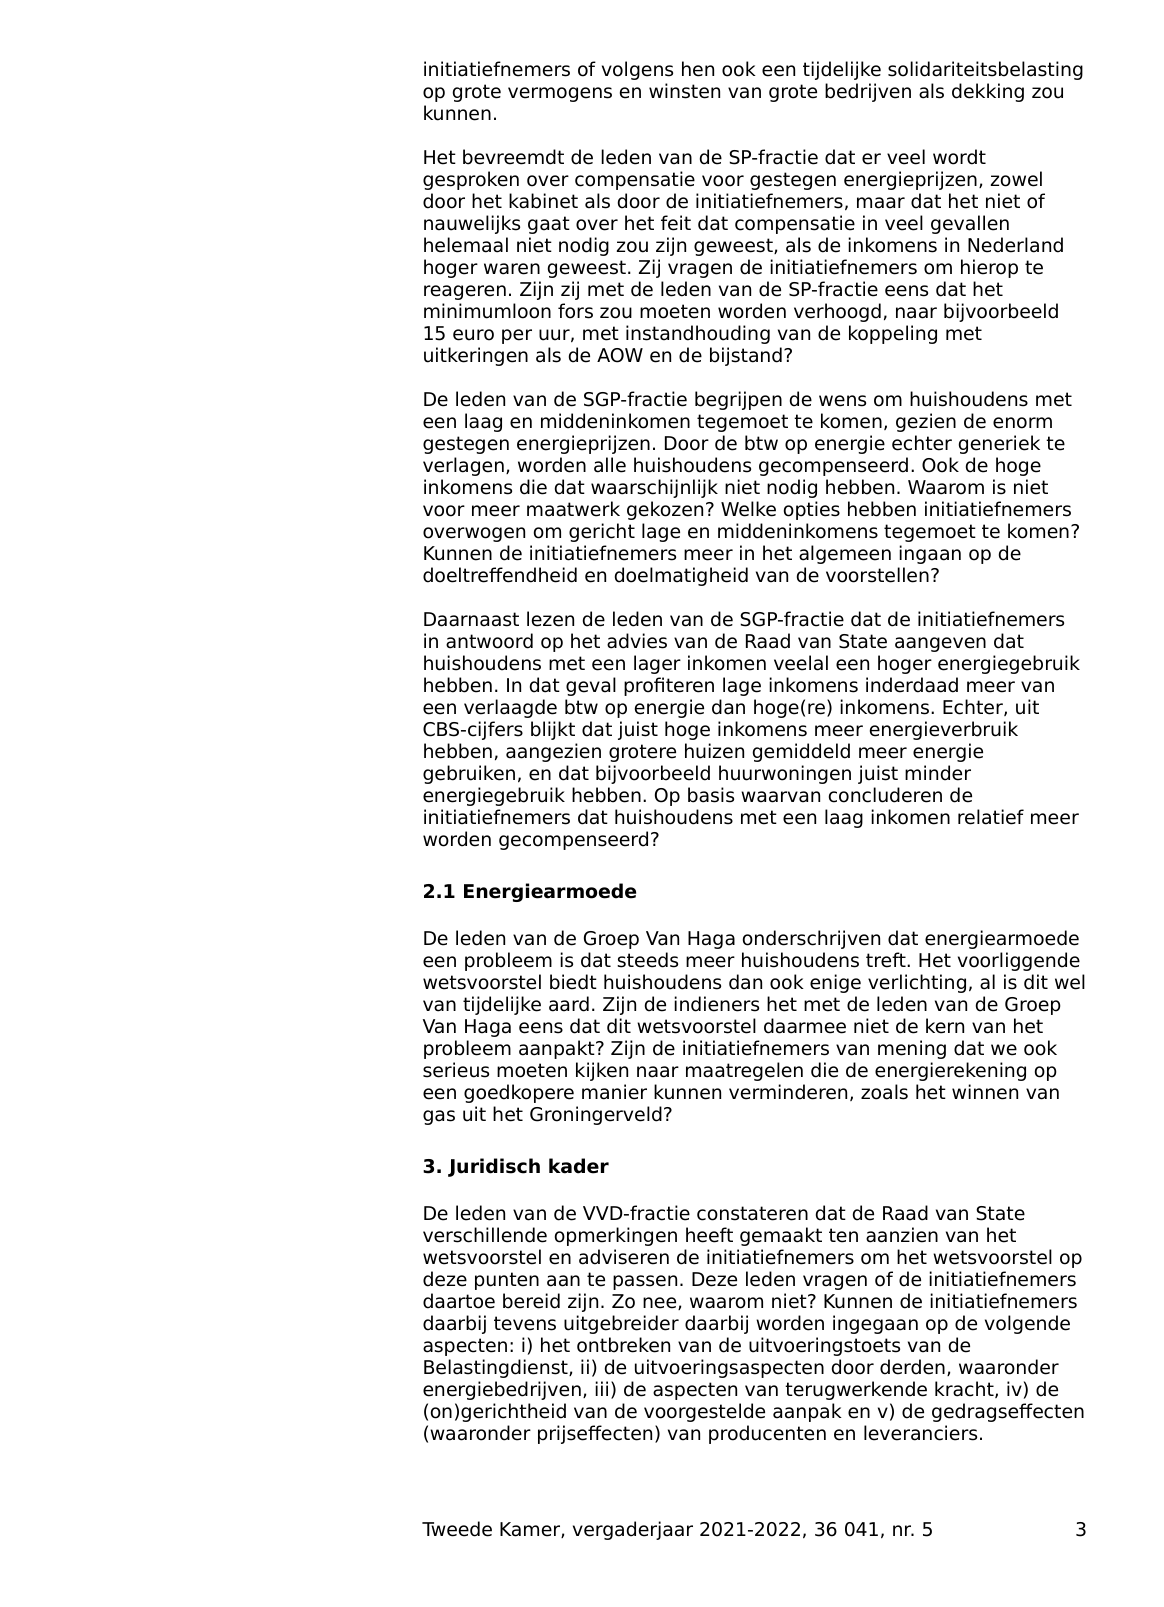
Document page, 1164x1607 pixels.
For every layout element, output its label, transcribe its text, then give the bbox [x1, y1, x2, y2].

text De leden van de Groep Van Haga onderschrijven dat energiearmoede een probleem is dat steeds meer huishoudens treft. Het voorliggende wetsvoorstel biedt huishoudens dan ook enige verlichting, al is dit wel van tijdelijke aard. Zijn de indieners het met de leden van de Groep Van Haga eens dat dit wetsvoorstel daarmee niet de kern van het probleem aanpakt? Zijn de initiatiefnemers van mening dat we ook serieus moeten kijken naar maatregelen die de energierekening op een goedkopere manier kunnen verminderen, zoals het winnen van gas uit het Groningerveld? [422, 928, 1087, 1126]
text Het bevreemdt de leden van de SP-fractie dat er veel wordt gesproken over compensatie voor gestegen energieprijzen, zowel door het kabinet als door de initiatiefnemers, maar dat het niet of nauwelijks gaat over het feit dat compensatie in veel gevallen helemaal niet nodig zou zijn geweest, als de inkomens in Nederland hoger waren geweest. Zij vragen de initiatiefnemers om hierop te reageren. Zijn zij met de leden van de SP-fractie eens dat het minimumloon fors zou moeten worden verhoogd, naar bijvoorbeeld 15 euro per uur, met instandhouding van de koppeling met uitkeringen als de AOW en de bijstand? [422, 147, 1087, 367]
subtitle 2.1 Energiearmoede [422, 881, 1087, 903]
text Daarnaast lezen de leden van de SGP-fractie dat de initiatiefnemers in antwoord op het advies van de Raad van State aangeven dat huishoudens met een lager inkomen veelal een hoger energiegebruik hebben. In dat geval profiteren lage inkomens inderdaad meer van een verlaagde btw op energie dan hoge(re) inkomens. Echter, uit CBS-cijfers blijkt dat juist hoge inkomens meer energieverbruik hebben, aangezien grotere huizen gemiddeld meer energie gebruiken, en dat bijvoorbeeld huurwoningen juist minder energiegebruik hebben. Op basis waarvan concluderen de initiatiefnemers dat huishoudens met een laag inkomen relatief meer worden gecompenseerd? [422, 609, 1087, 851]
text initiatiefnemers of volgens hen ook een tijdelijke solidariteitsbelasting op grote vermogens en winsten van grote bedrijven als dekking zou kunnen. [422, 59, 1087, 125]
subtitle 3. Juridisch kader [422, 1156, 1087, 1178]
text De leden van de VVD-fractie constateren dat de Raad van State verschillende opmerkingen heeft gemaakt ten aanzien van het wetsvoorstel en adviseren de initiatiefnemers om het wetsvoorstel op deze punten aan te passen. Deze leden vragen of de initiatiefnemers daartoe bereid zijn. Zo nee, waarom niet? Kunnen de initiatiefnemers daarbij tevens uitgebreider daarbij worden ingegaan op de volgende aspecten: i) het ontbreken van de uitvoeringstoets van de Belastingdienst, ii) de uitvoeringsaspecten door derden, waaronder energiebedrijven, iii) de aspecten van terugwerkende kracht, iv) de (on)gerichtheid van de voorgestelde aanpak en v) de gedragseffecten (waaronder prijseffecten) van producenten en leveranciers. [422, 1203, 1087, 1444]
text De leden van de SGP-fractie begrijpen de wens om huishoudens met een laag en middeninkomen tegemoet te komen, gezien de enorm gestegen energieprijzen. Door de btw op energie echter generiek te verlagen, worden alle huishoudens gecompenseerd. Ook de hoge inkomens die dat waarschijnlijk niet nodig hebben. Waarom is niet voor meer maatwerk gekozen? Welke opties hebben initiatiefnemers overwogen om gericht lage en middeninkomens tegemoet te komen? Kunnen de initiatiefnemers meer in het algemeen ingaan op de doeltreffendheid en doelmatigheid van de voorstellen? [422, 389, 1087, 587]
